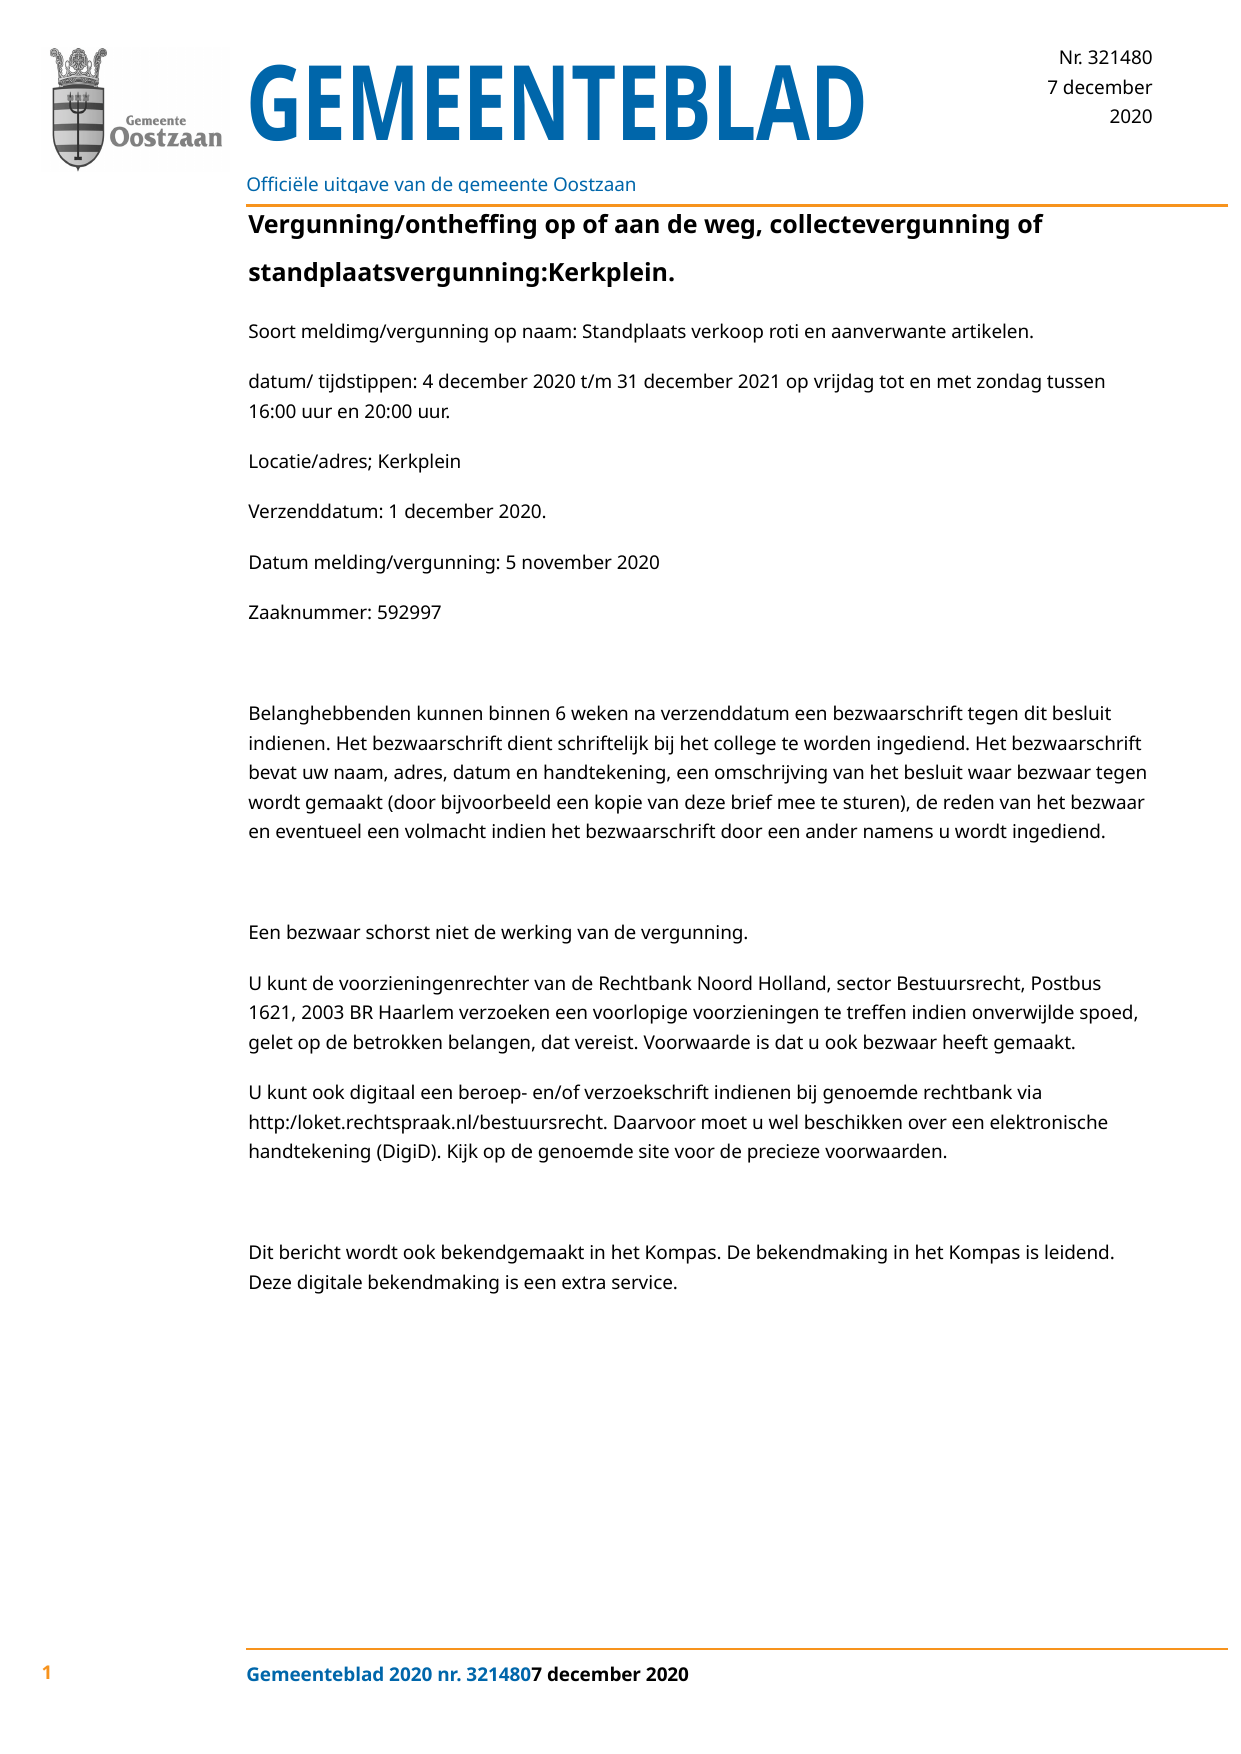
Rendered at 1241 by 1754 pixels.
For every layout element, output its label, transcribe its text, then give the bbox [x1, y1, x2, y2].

picture [41, 47, 231, 172]
text U kunt de voorzieningenrechter van de Rechtbank Noord Holland, sector Bestuursrecht, Postbus 1621, 2003 BR Haarlem verzoeken een voorlopige voorzieningen te treffen indien onverwijlde spoed, gelet op de betrokken belangen, dat vereist. Voorwaarde is dat u ook bezwaar heeft gemaakt. [248, 970, 1152, 1055]
text Soort meldimg/vergunning op naam: Standplaats verkoop roti en aanverwante artikelen. [248, 318, 1152, 344]
text Verzenddatum: 1 december 2020. [248, 499, 1152, 524]
text datum/ tijdstippen: 4 december 2020 t/m 31 december 2021 op vrijdag tot en met zondag tussen 16:00 uur en 20:00 uur. [248, 368, 1152, 424]
text Datum melding/vergunning: 5 november 2020 [248, 549, 1152, 575]
text U kunt ook digitaal een beroep- en/of verzoekschrift indienen bij genoemde rechtbank via http:/loket.rechtspraak.nl/bestuursrecht. Daarvoor moet u wel beschikken over een elektronische handtekening (DigiD). Kijk op de genoemde site voor de precieze voorwaarden. [248, 1079, 1152, 1164]
text Locatie/adres; Kerkplein [248, 448, 1152, 474]
text Zaaknummer: 592997 [248, 599, 1152, 625]
text Een bezwaar schorst niet de werking van de vergunning. [248, 919, 1152, 945]
text Vergunning/ontheffing op of aan de weg, collectevergunning of standplaatsvergunning:Kerkplein. [248, 207, 1152, 288]
text Belanghebbenden kunnen binnen 6 weken na verzenddatum een bezwaarschrift tegen dit besluit indienen. Het bezwaarschrift dient schriftelijk bij het college te worden ingediend. Het bezwaarschrift bevat uw naam, adres, datum en handtekening, een omschrijving van het besluit waar bezwaar tegen wordt gemaakt (door bijvoorbeeld een kopie van deze brief mee te sturen), de reden van het bezwaar en eventueel een volmacht indien het bezwaarschrift door een ander namens u wordt ingediend. [248, 700, 1152, 844]
text Dit bericht wordt ook bekendgemaakt in het Kompas. De bekendmaking in het Kompas is leidend. Deze digitale bekendmaking is een extra service. [248, 1239, 1152, 1295]
